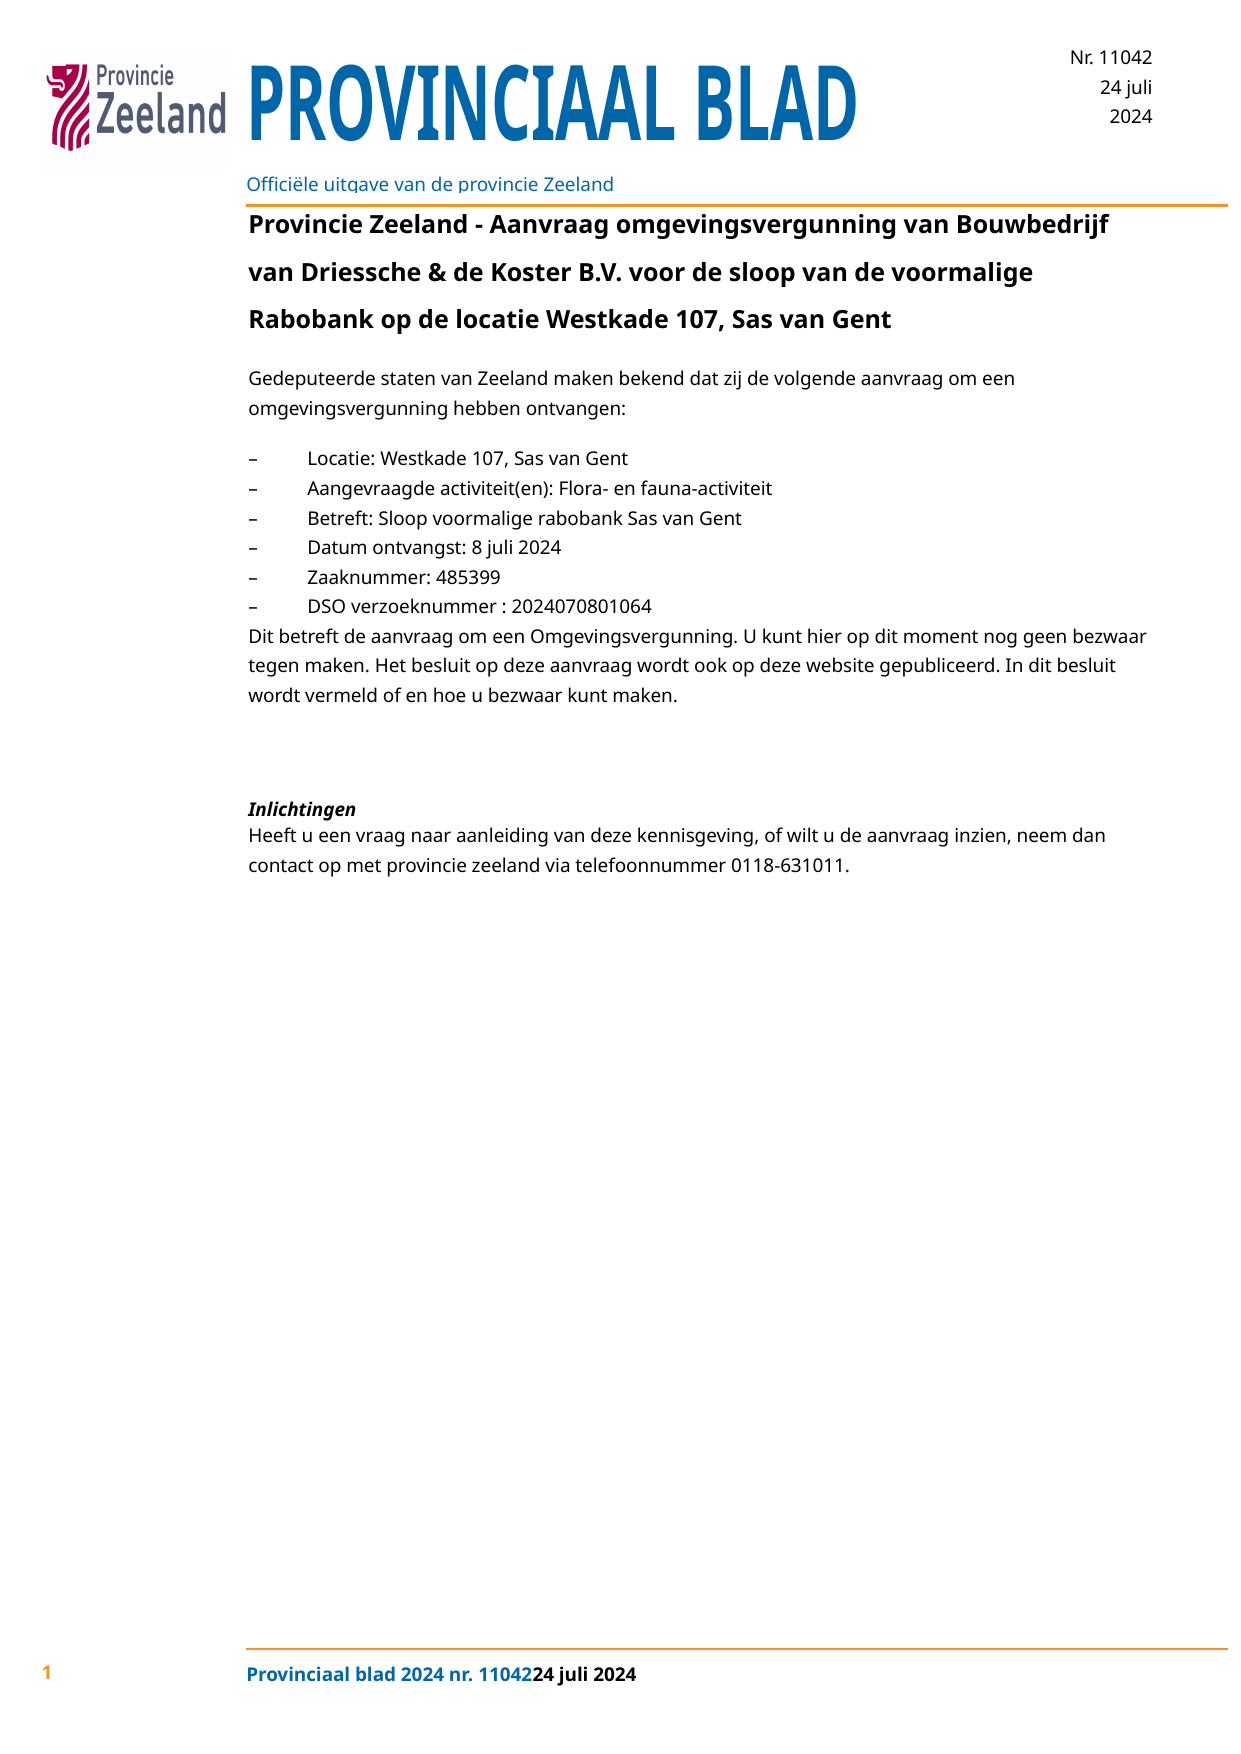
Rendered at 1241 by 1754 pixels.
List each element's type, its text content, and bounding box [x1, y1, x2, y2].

picture [41, 47, 231, 172]
list Aangevraagde activiteit(en): Flora- en fauna-activiteit [248, 475, 1152, 501]
list DSO verzoeknummer : 2024070801064 [248, 593, 1152, 619]
list Locatie: Westkade 107, Sas van Gent [248, 446, 1152, 471]
text Provincie Zeeland - Aanvraag omgevingsvergunning van Bouwbedrijf van Driessche & de Koster B.V. voor de sloop van de voormalige Rabobank op de locatie Westkade 107, Sas van Gent [248, 207, 1152, 336]
list Zaaknummer: 485399 [248, 564, 1152, 589]
text Gedeputeerde staten van Zeeland maken bekend dat zij de volgende aanvraag om een omgevingsvergunning hebben ontvangen: [248, 366, 1152, 421]
list Betreft: Sloop voormalige rabobank Sas van Gent [248, 505, 1152, 530]
text Heeft u een vraag naar aanleiding van deze kennisgeving, of wilt u de aanvraag inzien, neem dan contact op met provincie zeeland via telefoonnummer 0118-631011. [248, 822, 1152, 878]
text Dit betreft de aanvraag om een Omgevingsvergunning. U kunt hier op dit moment nog geen bezwaar tegen maken. Het besluit op deze aanvraag wordt ook op deze website gepubliceerd. In dit besluit wordt vermeld of en hoe u bezwaar kunt maken. [248, 623, 1152, 708]
text Inlichtingen [248, 797, 1152, 822]
list Datum ontvangst: 8 juli 2024 [248, 534, 1152, 560]
